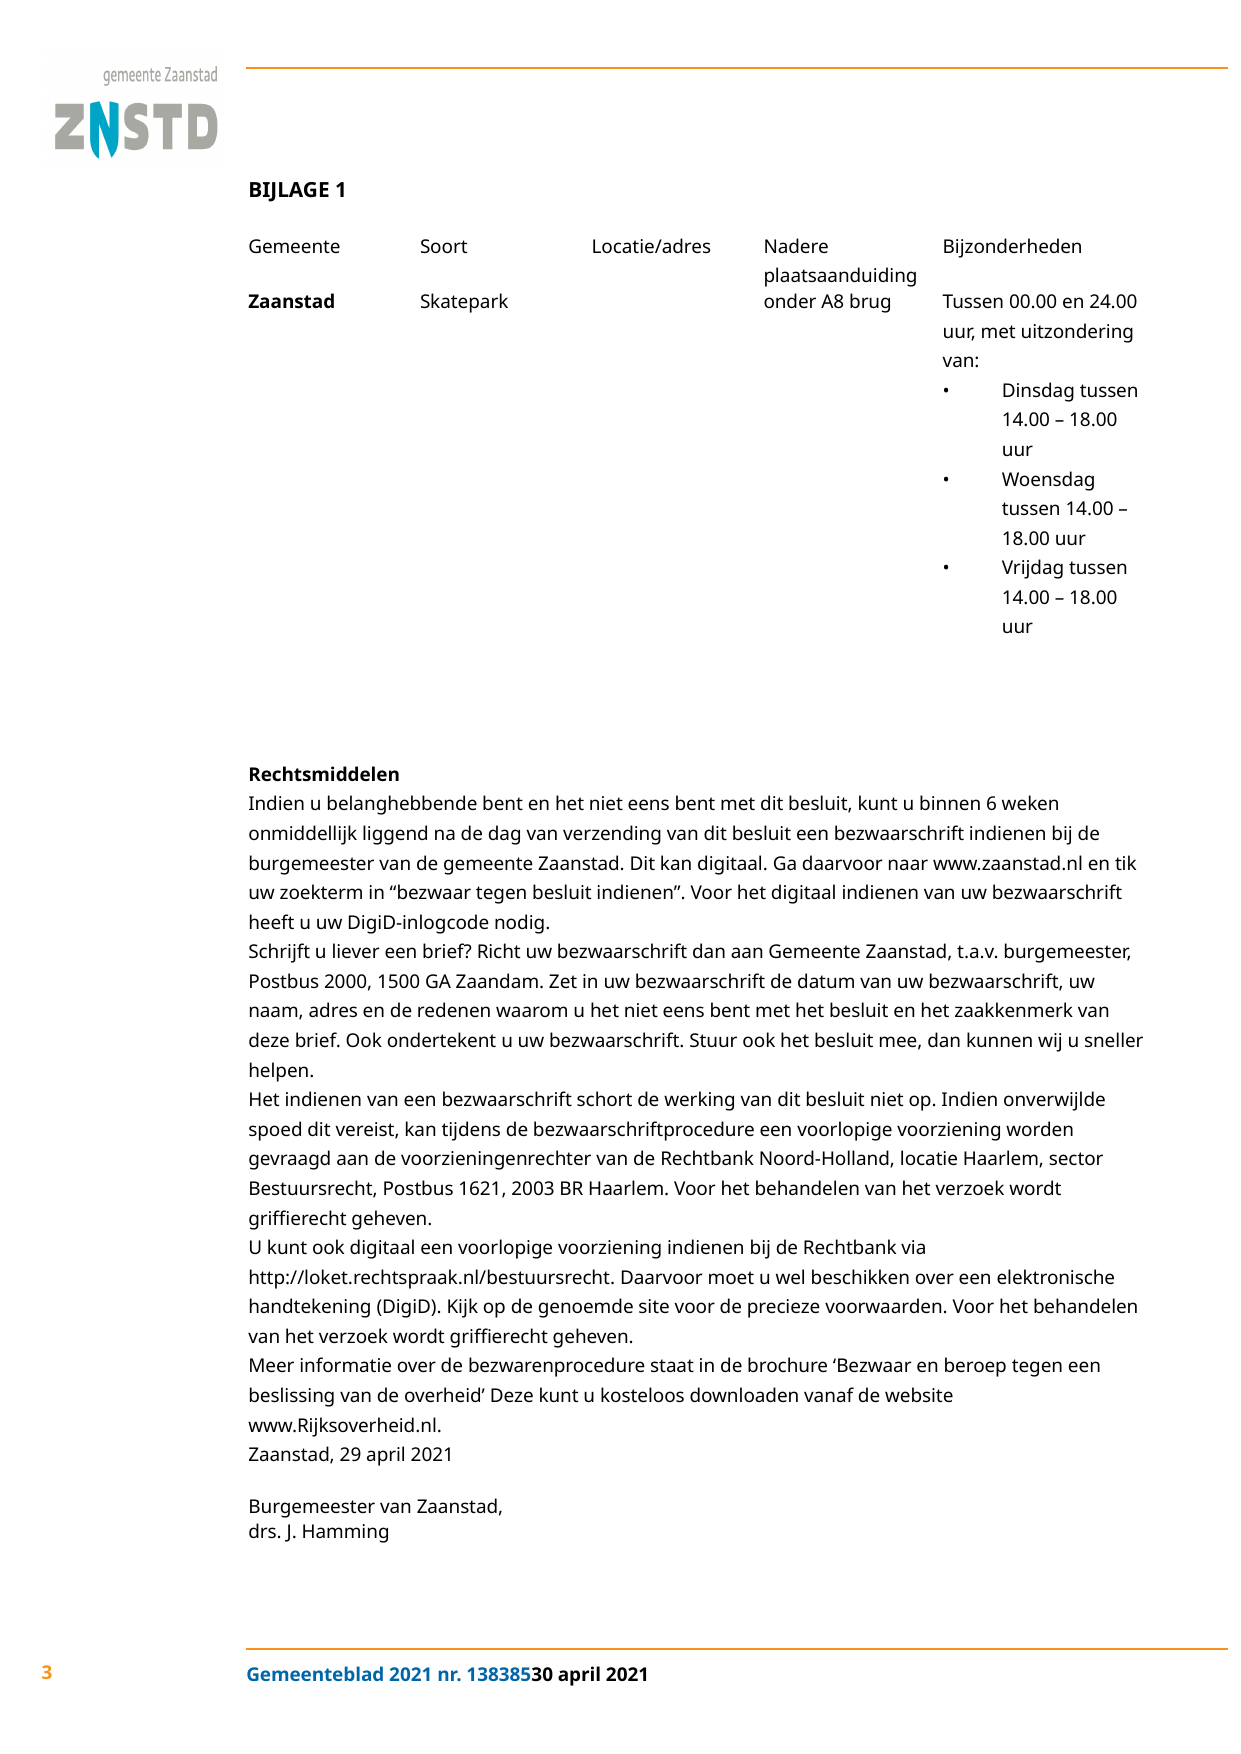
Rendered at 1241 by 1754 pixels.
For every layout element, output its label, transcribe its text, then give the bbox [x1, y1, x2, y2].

table_cell onder A8 brug [763, 288, 942, 639]
table_cell Tussen 00.00 en 24.00 uur, met uitzondering van: Dinsdag tussen 14.00 – 18.00 uur Woensdag tussen 14.00 – 18.00 uur Vrijdag tussen 14.00 – 18.00 uur [943, 288, 1152, 639]
text Burgemeester van Zaanstad, [248, 1493, 1152, 1518]
text Indien u belanghebbende bent en het niet eens bent met dit besluit, kunt u binnen 6 weken onmiddellijk liggend na de dag van verzending van dit besluit een bezwaarschrift indienen bij de burgemeester van de gemeente Zaanstad. Dit kan digitaal. Ga daarvoor naar www.zaanstad.nl en tik uw zoekterm in “bezwaar tegen besluit indienen”. Voor het digitaal indienen van uw bezwaarschrift heeft u uw DigiD-inlogcode nodig. [248, 791, 1152, 934]
table_header Gemeente [248, 233, 420, 288]
text U kunt ook digitaal een voorlopige voorziening indienen bij de Rechtbank via http://loket.rechtspraak.nl/bestuursrecht. Daarvoor moet u wel beschikken over een elektronische handtekening (DigiD). Kijk op de genoemde site voor de precieze voorwaarden. Voor het behandelen van het verzoek wordt griffierecht geheven. [248, 1234, 1152, 1349]
text Zaanstad, 29 april 2021 [248, 1441, 1152, 1467]
text Schrijft u liever een brief? Richt uw bezwaarschrift dan aan Gemeente Zaanstad, t.a.v. burgemeester, Postbus 2000, 1500 GA Zaandam. Zet in uw bezwaarschrift de datum van uw bezwaarschrift, uw naam, adres en de redenen waarom u het niet eens bent met het besluit en het zaakkenmerk van deze brief. Ook ondertekent u uw bezwaarschrift. Stuur ook het besluit mee, dan kunnen wij u sneller helpen. [248, 938, 1152, 1082]
text Meer informatie over de bezwarenprocedure staat in de brochure ‘Bezwaar en beroep tegen een beslissing van de overheid’ Deze kunt u kosteloos downloaden vanaf de website www.Rijksoverheid.nl. [248, 1353, 1152, 1437]
table_header Nadere plaatsaanduiding [763, 233, 942, 288]
table_header Soort [420, 233, 591, 288]
table_header Locatie/adres [591, 233, 763, 288]
table_header Bijzonderheden [943, 233, 1152, 288]
table_cell Skatepark [420, 288, 591, 639]
text drs. J. Hamming [248, 1518, 1152, 1544]
picture [41, 47, 231, 172]
text Rechtsmiddelen [248, 761, 1152, 787]
table_cell Zaanstad [248, 288, 420, 639]
text Het indienen van een bezwaarschrift schort de werking van dit besluit niet op. Indien onverwijlde spoed dit vereist, kan tijdens de bezwaarschriftprocedure een voorlopige voorziening worden gevraagd aan de voorzieningenrechter van de Rechtbank Noord-Holland, locatie Haarlem, sector Bestuursrecht, Postbus 1621, 2003 BR Haarlem. Voor het behandelen van het verzoek wordt griffierecht geheven. [248, 1086, 1152, 1230]
text BIJLAGE 1 [248, 175, 1152, 203]
table_cell [591, 288, 763, 639]
